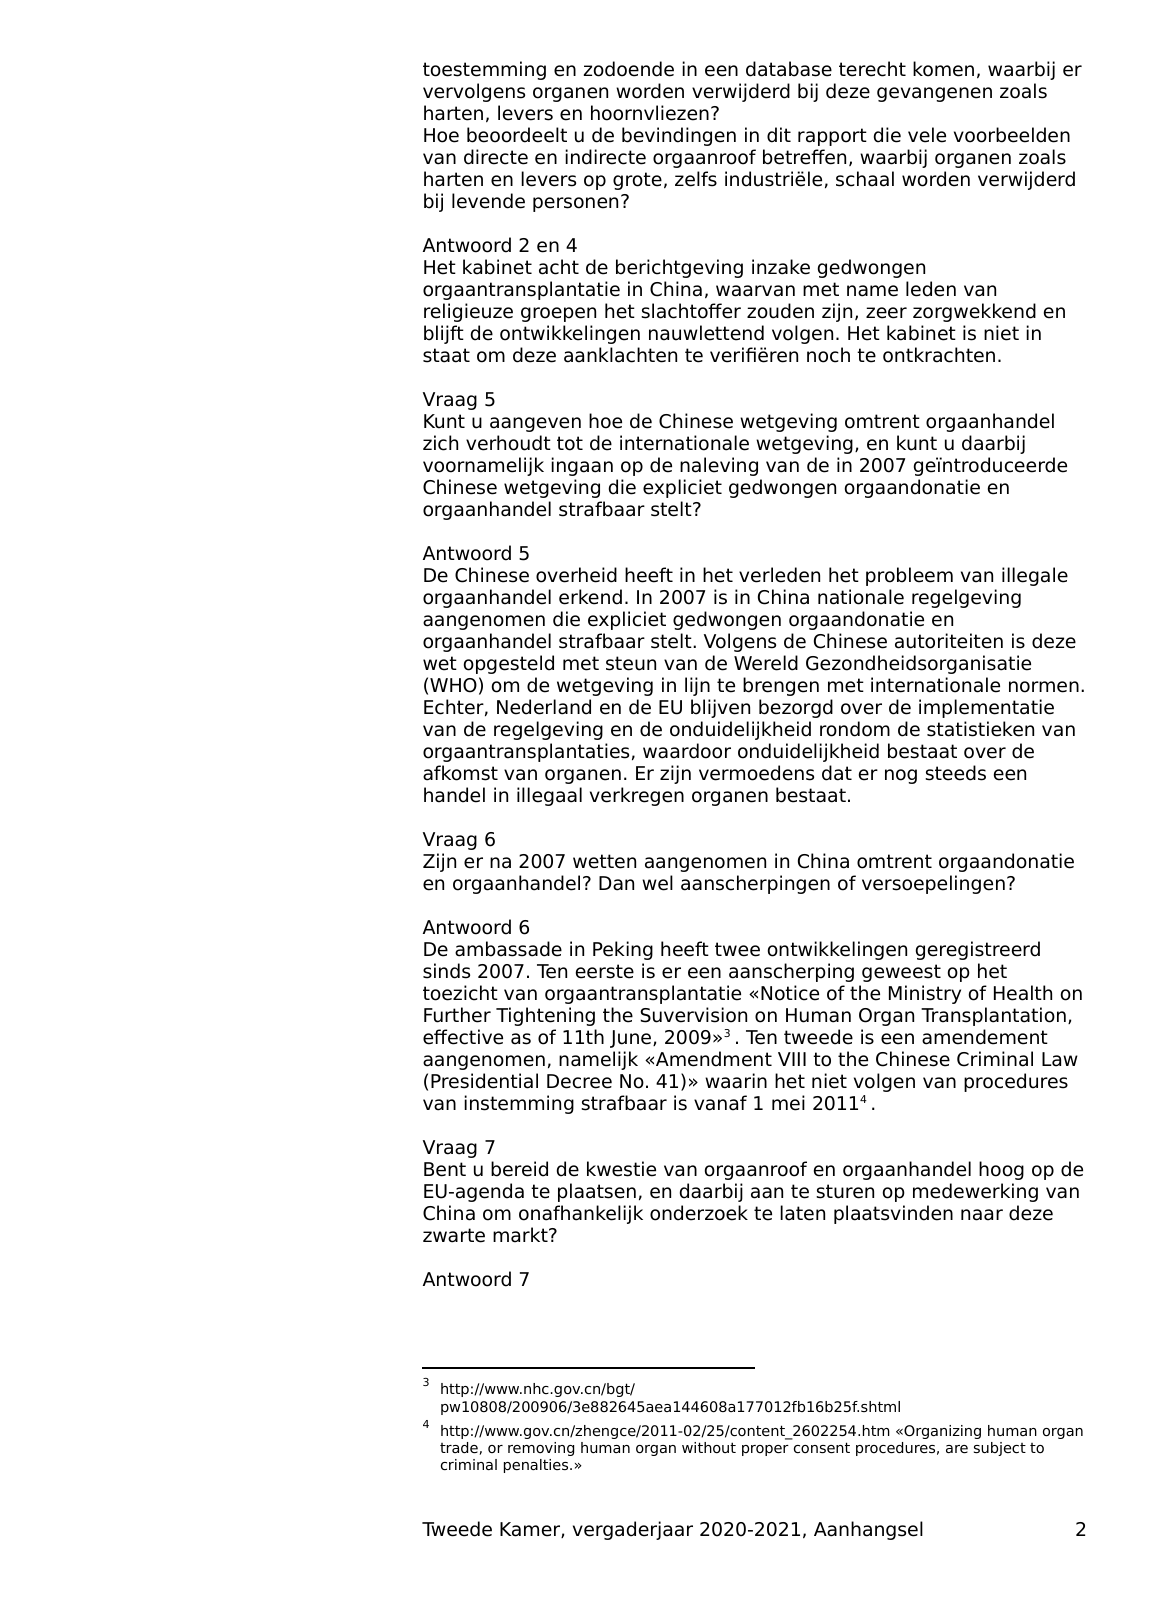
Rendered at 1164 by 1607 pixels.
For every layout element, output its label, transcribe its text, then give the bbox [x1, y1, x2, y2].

text Antwoord 6 [422, 917, 1087, 939]
text Antwoord 5 [422, 543, 1087, 565]
text Het kabinet acht de berichtgeving inzake gedwongen orgaantransplantatie in China, waarvan met name leden van religieuze groepen het slachtoffer zouden zijn, zeer zorgwekkend en blijft de ontwikkelingen nauwlettend volgen. Het kabinet is niet in staat om deze aanklachten te verifiëren noch te ontkrachten. [422, 257, 1087, 367]
text Hoe beoordeelt u de bevindingen in dit rapport die vele voorbeelden van directe en indirecte orgaanroof betreffen, waarbij organen zoals harten en levers op grote, zelfs industriële, schaal worden verwijderd bij levende personen? [422, 125, 1087, 213]
text toestemming en zodoende in een database terecht komen, waarbij er vervolgens organen worden verwijderd bij deze gevangenen zoals harten, levers en hoornvliezen? [422, 59, 1087, 125]
text Bent u bereid de kwestie van orgaanroof en orgaanhandel hoog op de EU-agenda te plaatsen, en daarbij aan te sturen op medewerking van China om onafhankelijk onderzoek te laten plaatsvinden naar deze zwarte markt? [422, 1159, 1087, 1247]
text Antwoord 7 [422, 1269, 1087, 1291]
text Zijn er na 2007 wetten aangenomen in China omtrent orgaandonatie en orgaanhandel? Dan wel aanscherpingen of versoepelingen? [422, 851, 1087, 895]
text Vraag 7 [422, 1137, 1087, 1159]
text De Chinese overheid heeft in het verleden het probleem van illegale orgaanhandel erkend. In 2007 is in China nationale regelgeving aangenomen die expliciet gedwongen orgaandonatie en orgaanhandel strafbaar stelt. Volgens de Chinese autoriteiten is deze wet opgesteld met steun van de Wereld Gezondheidsorganisatie (WHO) om de wetgeving in lijn te brengen met internationale normen. Echter, Nederland en de EU blijven bezorgd over de implementatie van de regelgeving en de onduidelijkheid rondom de statistieken van orgaantransplantaties, waardoor onduidelijkheid bestaat over de afkomst van organen. Er zijn vermoedens dat er nog steeds een handel in illegaal verkregen organen bestaat. [422, 565, 1087, 807]
text Vraag 5 [422, 389, 1087, 411]
text Kunt u aangeven hoe de Chinese wetgeving omtrent orgaanhandel zich verhoudt tot de internationale wetgeving, en kunt u daarbij voornamelijk ingaan op de naleving van de in 2007 geïntroduceerde Chinese wetgeving die expliciet gedwongen orgaandonatie en orgaanhandel strafbaar stelt? [422, 411, 1087, 521]
text http://www.nhc.gov.cn/bgt/pw10808/200906/3e882645aea144608a177012fb16b25f.shtml [422, 1377, 1087, 1416]
text http://www.gov.cn/zhengce/2011-02/25/content_2602254.htm «Organizing human organ trade, or removing human organ without proper consent procedures, are subject to criminal penalties.» [422, 1418, 1087, 1474]
text De ambassade in Peking heeft twee ontwikkelingen geregistreerd sinds 2007. Ten eerste is er een aanscherping geweest op het toezicht van orgaantransplantatie «Notice of the Ministry of Health on Further Tightening the Suvervision on Human Organ Transplantation, effective as of 11th June, 2009». Ten tweede is een amendement aangenomen, namelijk «Amendment VIII to the Chinese Criminal Law (Presidential Decree No. 41)» waarin het niet volgen van procedures van instemming strafbaar is vanaf 1 mei 2011. [422, 939, 1087, 1115]
text Vraag 6 [422, 829, 1087, 851]
text Antwoord 2 en 4 [422, 235, 1087, 257]
